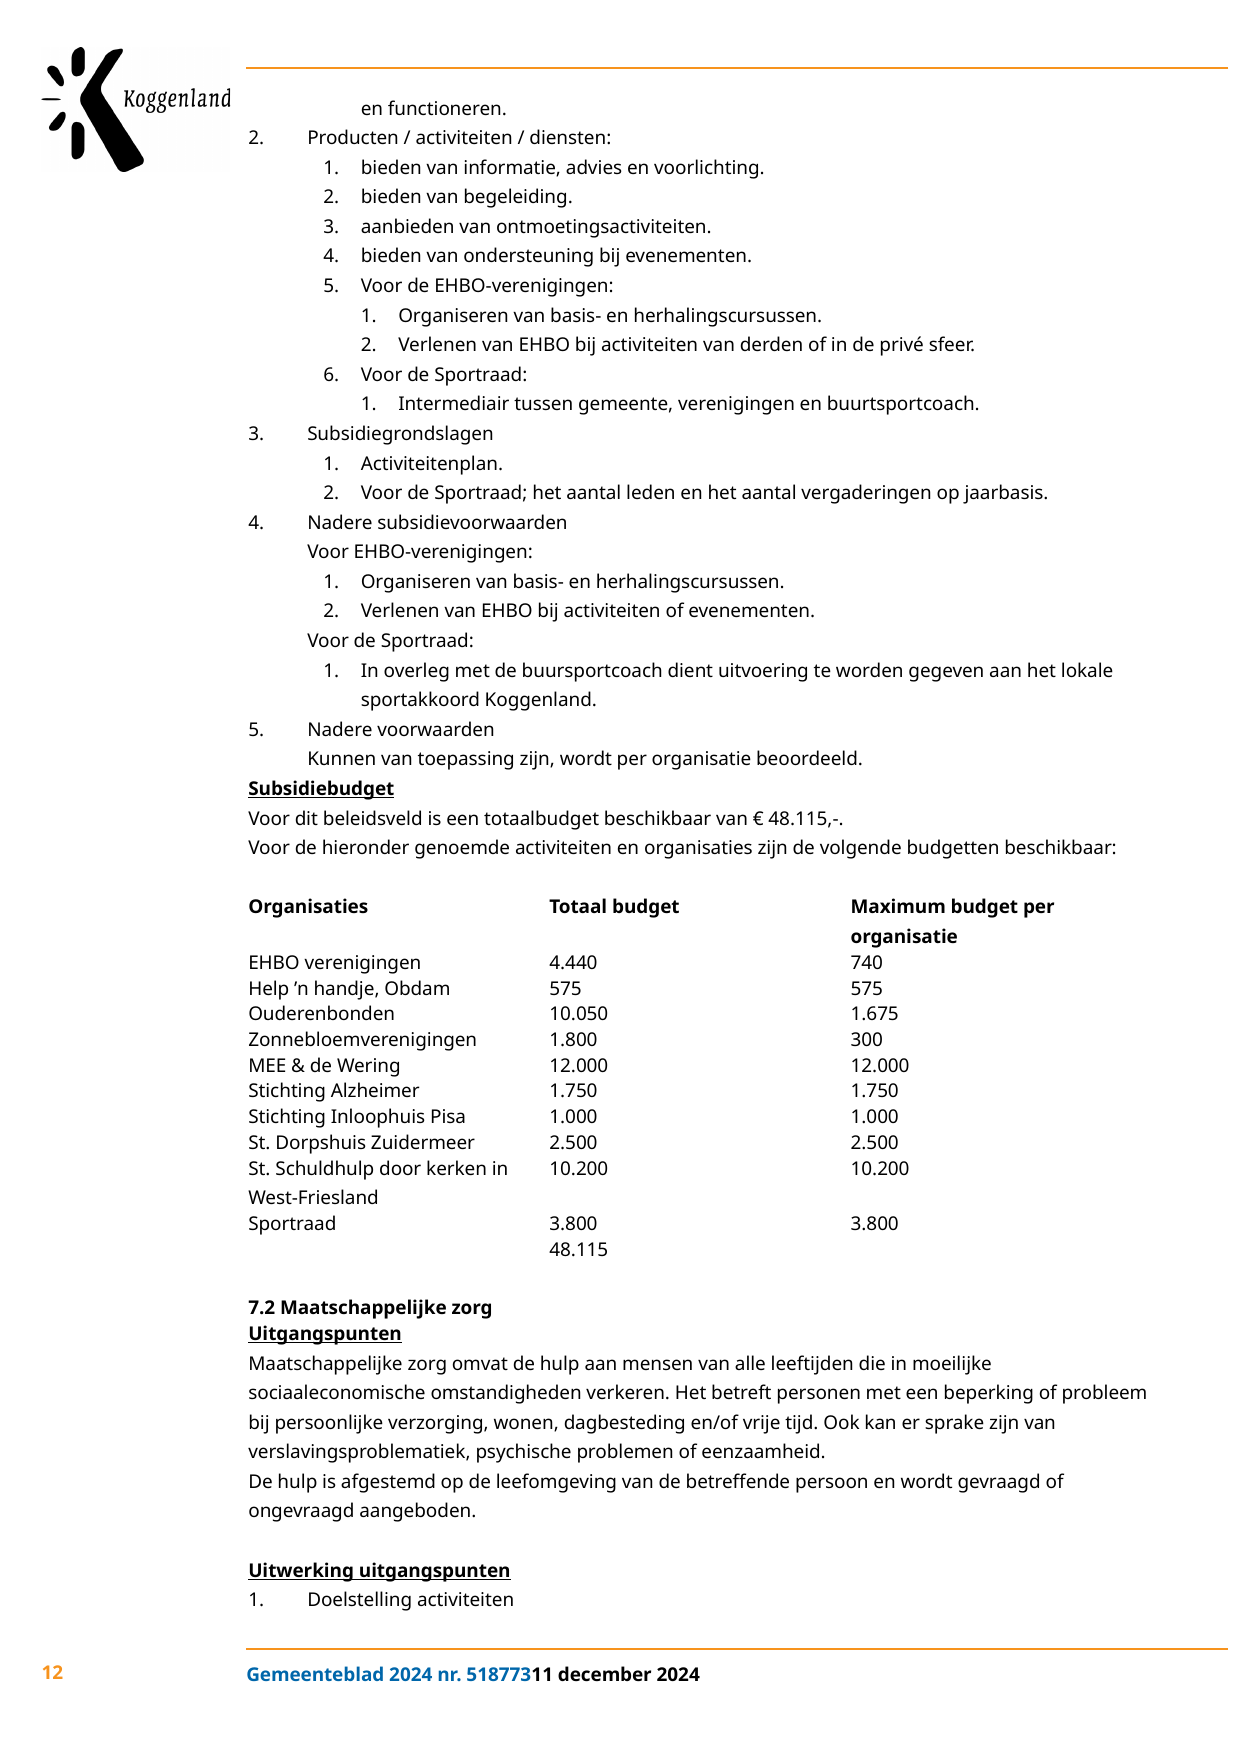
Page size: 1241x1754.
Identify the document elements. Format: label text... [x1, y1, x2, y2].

list Voor de Sportraad: [248, 627, 1152, 653]
table_cell 740 [850, 949, 1152, 975]
table_cell MEE & de Wering [248, 1052, 549, 1078]
table_cell [248, 1236, 549, 1262]
table_cell 4.440 [549, 949, 850, 975]
table_cell 1.675 [850, 1000, 1152, 1026]
table_cell 575 [549, 975, 850, 1000]
text Maatschappelijke zorg omvat de hulp aan mensen van alle leeftijden die in moeilijke sociaaleconomische omstandigheden verkeren. Het betreft personen met een beperking of probleem bij persoonlijke verzorging, wonen, dagbesteding en/of vrije tijd. Ook kan er sprake zijn van verslavingsproblematiek, psychische problemen of eenzaamheid. [248, 1350, 1152, 1464]
list Voor EHBO-verenigingen: [248, 538, 1152, 564]
text 7.2 Maatschappelijke zorg [248, 1294, 1152, 1320]
table_header Organisaties [248, 894, 549, 949]
list bieden van begeleiding. [323, 183, 1152, 209]
table_header Totaal budget [549, 894, 850, 949]
list In overleg met de buursportcoach dient uitvoering te worden gegeven aan het lokale sportakkoord Koggenland. [323, 657, 1152, 712]
table_cell 300 [850, 1026, 1152, 1052]
table_cell 2.500 [850, 1129, 1152, 1155]
list Nadere subsidievoorwaarden [248, 509, 1152, 535]
table_cell 3.800 [549, 1210, 850, 1236]
table_cell 575 [850, 975, 1152, 1000]
list Producten / activiteiten / diensten: [248, 124, 1152, 150]
table_cell St. Schuldhulp door kerken in West-Friesland [248, 1155, 549, 1210]
table_cell 10.200 [850, 1155, 1152, 1210]
table_cell 1.750 [549, 1078, 850, 1103]
table_cell 3.800 [850, 1210, 1152, 1236]
table_cell Zonnebloemverenigingen [248, 1026, 549, 1052]
list Organiseren van basis- en herhalingscursussen. [361, 302, 1152, 328]
table_cell 48.115 [549, 1236, 850, 1262]
table_cell EHBO verenigingen [248, 949, 549, 975]
list Verlenen van EHBO bij activiteiten van derden of in de privé sfeer. [361, 331, 1152, 357]
table_cell 1.750 [850, 1078, 1152, 1103]
list bieden van ondersteuning bij evenementen. [323, 243, 1152, 268]
list Organiseren van basis- en herhalingscursussen. [323, 568, 1152, 594]
table_cell 10.050 [549, 1000, 850, 1026]
table_cell [850, 1236, 1152, 1262]
list Activiteitenplan. [323, 450, 1152, 476]
list bieden van informatie, advies en voorlichting. [323, 154, 1152, 180]
table_header Maximum budget per organisatie [850, 894, 1152, 949]
list en functioneren. [323, 95, 1152, 121]
picture [41, 47, 231, 172]
list Kunnen van toepassing zijn, wordt per organisatie beoordeeld. [248, 746, 1152, 771]
table_cell Ouderenbonden [248, 1000, 549, 1026]
list Nadere voorwaarden [248, 716, 1152, 742]
text Subsidiebudget [248, 775, 1152, 801]
text De hulp is afgestemd op de leefomgeving van de betreffende persoon en wordt gevraagd of ongevraagd aangeboden. [248, 1468, 1152, 1523]
table_cell 12.000 [549, 1052, 850, 1078]
text Uitgangspunten [248, 1320, 1152, 1346]
table_cell 10.200 [549, 1155, 850, 1210]
list Voor de EHBO-verenigingen: [323, 272, 1152, 298]
list Subsidiegrondslagen [248, 420, 1152, 446]
list aanbieden van ontmoetingsactiviteiten. [323, 213, 1152, 239]
table_cell St. Dorpshuis Zuidermeer [248, 1129, 549, 1155]
list Verlenen van EHBO bij activiteiten of evenementen. [323, 598, 1152, 623]
list Voor de Sportraad: [323, 361, 1152, 387]
text Voor dit beleidsveld is een totaalbudget beschikbaar van € 48.115,-. [248, 805, 1152, 831]
table_cell 1.000 [549, 1103, 850, 1129]
table_cell 1.000 [850, 1103, 1152, 1129]
list Doelstelling activiteiten [248, 1586, 1152, 1612]
list Intermediair tussen gemeente, verenigingen en buurtsportcoach. [361, 391, 1152, 416]
table_cell 1.800 [549, 1026, 850, 1052]
table_cell 12.000 [850, 1052, 1152, 1078]
table_cell Stichting Inloophuis Pisa [248, 1103, 549, 1129]
table_cell Stichting Alzheimer [248, 1078, 549, 1103]
text Uitwerking uitgangspunten [248, 1557, 1152, 1582]
table_cell Sportraad [248, 1210, 549, 1236]
list Voor de Sportraad; het aantal leden en het aantal vergaderingen op jaarbasis. [323, 479, 1152, 505]
text Voor de hieronder genoemde activiteiten en organisaties zijn de volgende budgetten beschikbaar: [248, 834, 1152, 860]
table_cell 2.500 [549, 1129, 850, 1155]
table_cell Help ’n handje, Obdam [248, 975, 549, 1000]
